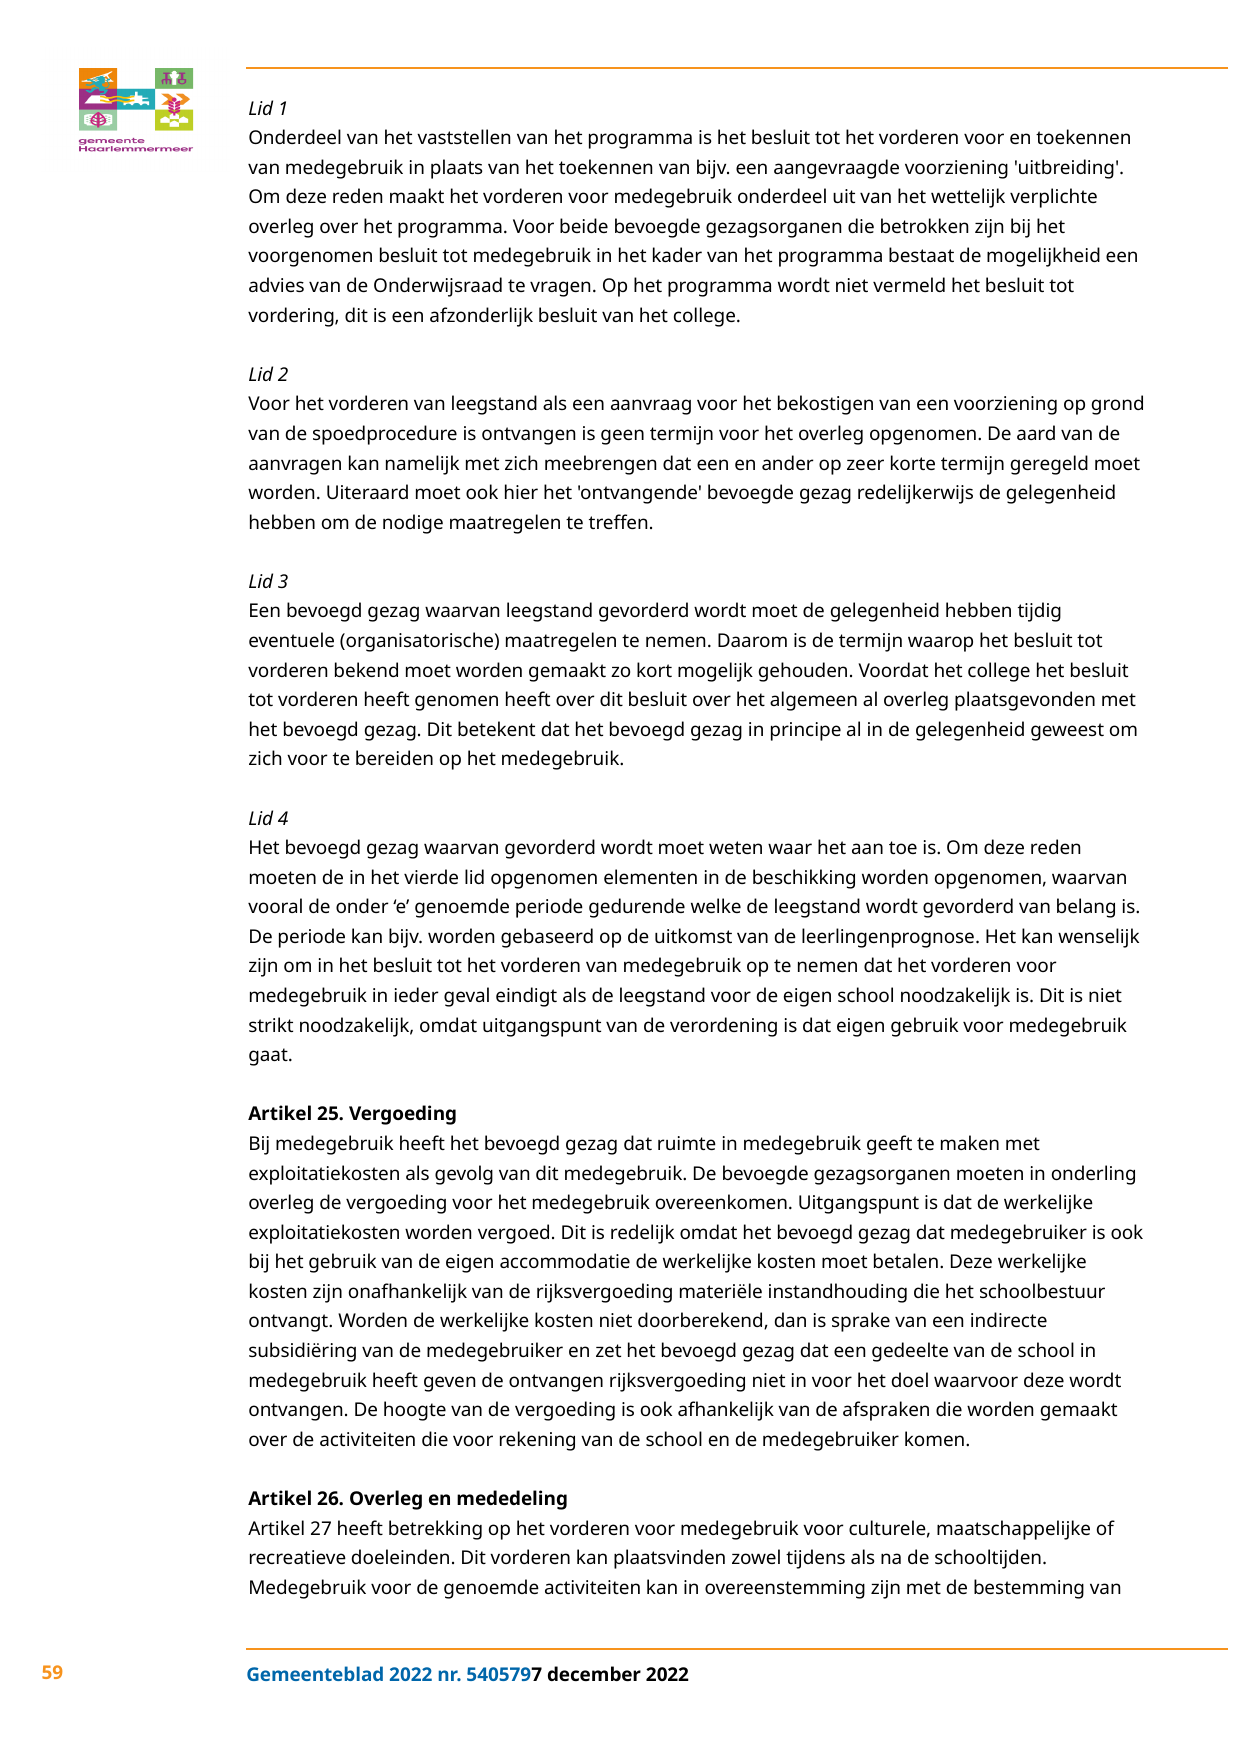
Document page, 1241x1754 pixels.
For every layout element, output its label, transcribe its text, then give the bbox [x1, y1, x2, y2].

text Artikel 27 heeft betrekking op het vorderen voor medegebruik voor culturele, maatschappelijke of recreatieve doeleinden. Dit vorderen kan plaatsvinden zowel tijdens als na de schooltijden. Medegebruik voor de genoemde activiteiten kan in overeenstemming zijn met de bestemming van [248, 1515, 1152, 1600]
text Onderdeel van het vaststellen van het programma is het besluit tot het vorderen voor en toekennen van medegebruik in plaats van het toekennen van bijv. een aangevraagde voorziening 'uitbreiding'. Om deze reden maakt het vorderen voor medegebruik onderdeel uit van het wettelijk verplichte overleg over het programma. Voor beide bevoegde gezagsorganen die betrokken zijn bij het voorgenomen besluit tot medegebruik in het kader van het programma bestaat de mogelijkheid een advies van de Onderwijsraad te vragen. Op het programma wordt niet vermeld het besluit tot vordering, dit is een afzonderlijk besluit van het college. [248, 124, 1152, 328]
text Lid 2 [248, 361, 1152, 387]
picture [41, 47, 231, 172]
text Het bevoegd gezag waarvan gevorderd wordt moet weten waar het aan toe is. Om deze reden moeten de in het vierde lid opgenomen elementen in de beschikking worden opgenomen, waarvan vooral de onder ‘e’ genoemde periode gedurende welke de leegstand wordt gevorderd van belang is. De periode kan bijv. worden gebaseerd op de uitkomst van de leerlingenprognose. Het kan wenselijk zijn om in het besluit tot het vorderen van medegebruik op te nemen dat het vorderen voor medegebruik in ieder geval eindigt als de leegstand voor de eigen school noodzakelijk is. Dit is niet strikt noodzakelijk, omdat uitgangspunt van de verordening is dat eigen gebruik voor medegebruik gaat. [248, 834, 1152, 1067]
text Voor het vorderen van leegstand als een aanvraag voor het bekostigen van een voorziening op grond van de spoedprocedure is ontvangen is geen termijn voor het overleg opgenomen. De aard van de aanvragen kan namelijk met zich meebrengen dat een en ander op zeer korte termijn geregeld moet worden. Uiteraard moet ook hier het 'ontvangende' bevoegde gezag redelijkerwijs de gelegenheid hebben om de nodige maatregelen te treffen. [248, 391, 1152, 535]
text Artikel 25. Vergoeding [248, 1101, 1152, 1126]
text Artikel 26. Overleg en mededeling [248, 1485, 1152, 1511]
text Lid 3 [248, 568, 1152, 594]
text Lid 4 [248, 805, 1152, 831]
text Een bevoegd gezag waarvan leegstand gevorderd wordt moet de gelegenheid hebben tijdig eventuele (organisatorische) maatregelen te nemen. Daarom is de termijn waarop het besluit tot vorderen bekend moet worden gemaakt zo kort mogelijk gehouden. Voordat het college het besluit tot vorderen heeft genomen heeft over dit besluit over het algemeen al overleg plaatsgevonden met het bevoegd gezag. Dit betekent dat het bevoegd gezag in principe al in de gelegenheid geweest om zich voor te bereiden op het medegebruik. [248, 598, 1152, 771]
text Lid 1 [248, 95, 1152, 121]
text Bij medegebruik heeft het bevoegd gezag dat ruimte in medegebruik geeft te maken met exploitatiekosten als gevolg van dit medegebruik. De bevoegde gezagsorganen moeten in onderling overleg de vergoeding voor het medegebruik overeenkomen. Uitgangspunt is dat de werkelijke exploitatiekosten worden vergoed. Dit is redelijk omdat het bevoegd gezag dat medegebruiker is ook bij het gebruik van de eigen accommodatie de werkelijke kosten moet betalen. Deze werkelijke kosten zijn onafhankelijk van de rijksvergoeding materiële instandhouding die het schoolbestuur ontvangt. Worden de werkelijke kosten niet doorberekend, dan is sprake van een indirecte subsidiëring van de medegebruiker en zet het bevoegd gezag dat een gedeelte van de school in medegebruik heeft geven de ontvangen rijksvergoeding niet in voor het doel waarvoor deze wordt ontvangen. De hoogte van de vergoeding is ook afhankelijk van de afspraken die worden gemaakt over de activiteiten die voor rekening van de school en de medegebruiker komen. [248, 1130, 1152, 1452]
